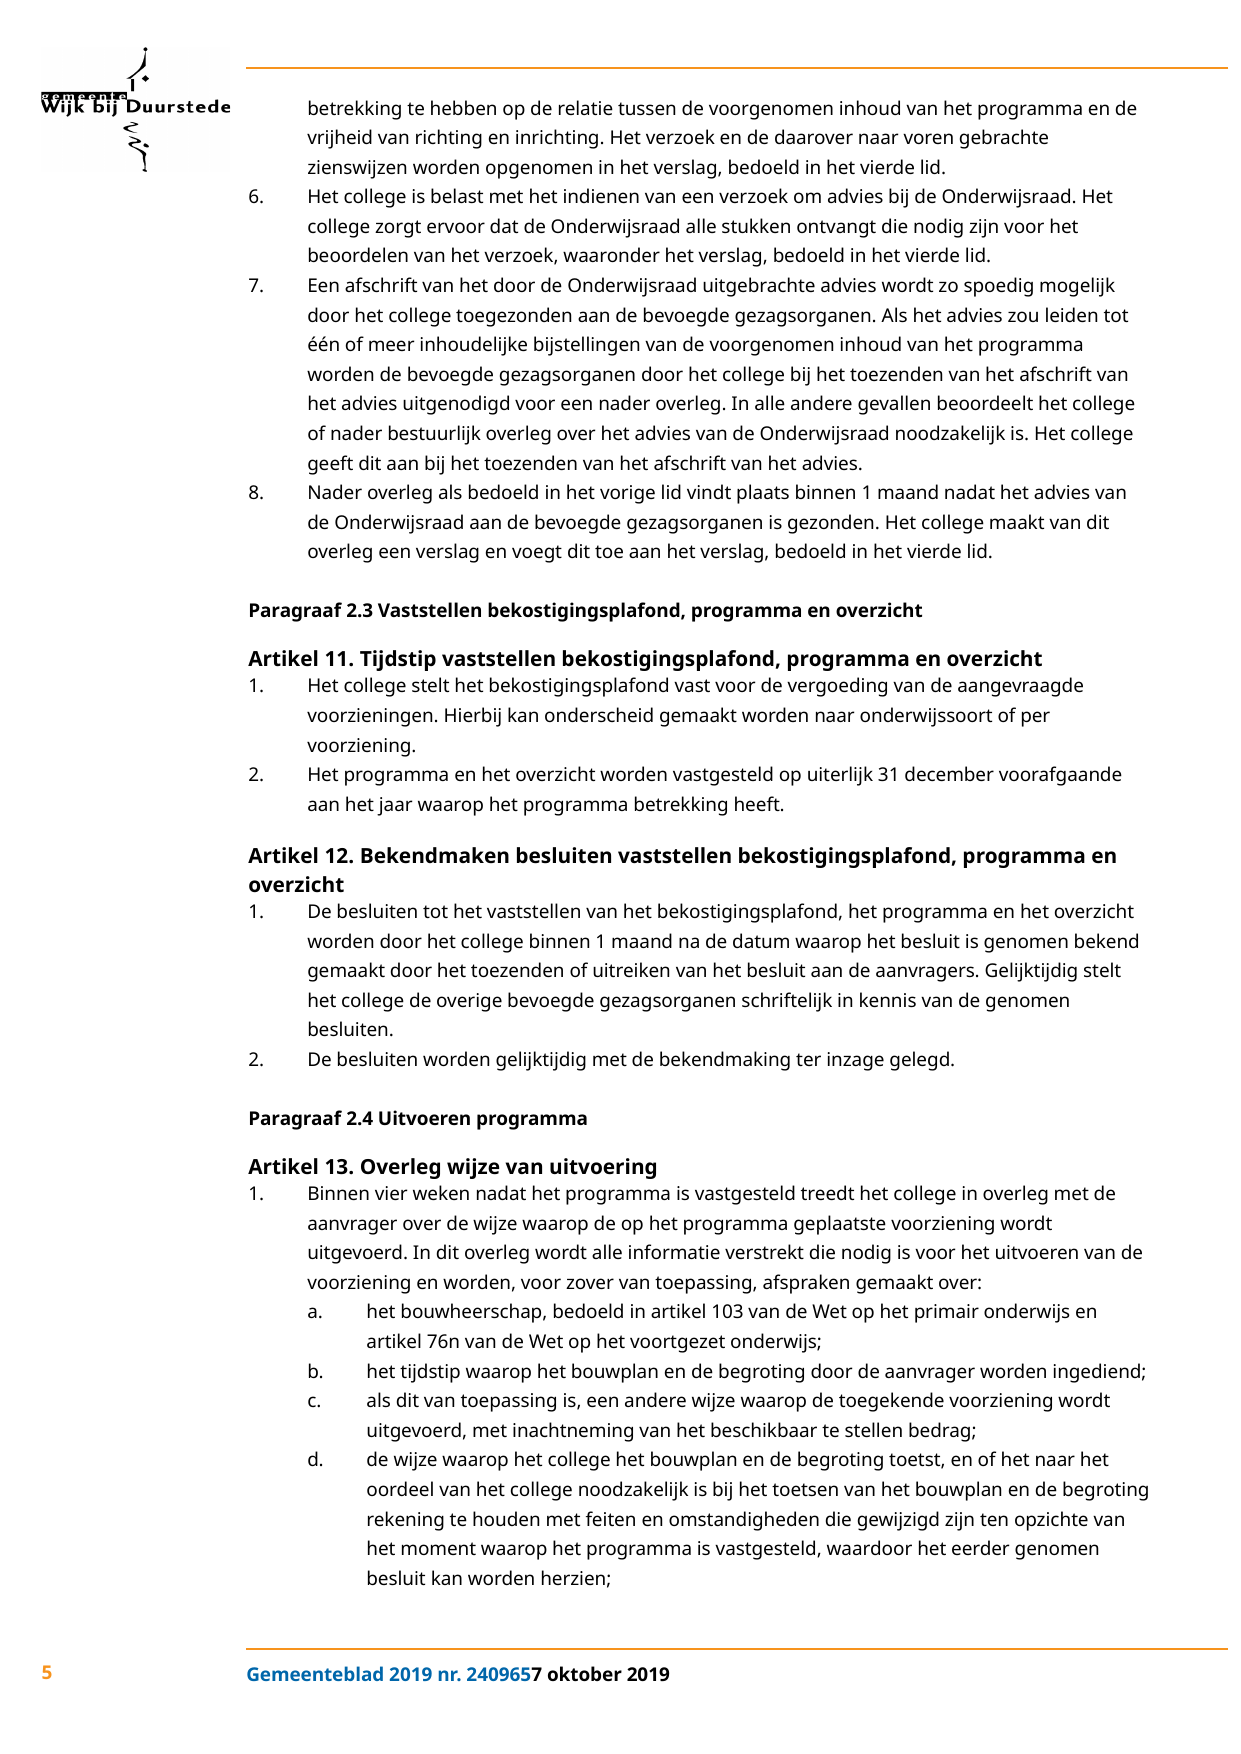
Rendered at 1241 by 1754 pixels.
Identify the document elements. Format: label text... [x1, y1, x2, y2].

list De besluiten worden gelijktijdig met de bekendmaking ter inzage gelegd. [248, 1046, 1152, 1072]
list Nader overleg als bedoeld in het vorige lid vindt plaats binnen 1 maand nadat het advies van de Onderwijsraad aan de bevoegde gezagsorganen is gezonden. Het college maakt van dit overleg een verslag en voegt dit toe aan het verslag, bedoeld in het vierde lid. [248, 479, 1152, 564]
list Binnen vier weken nadat het programma is vastgesteld treedt het college in overleg met de aanvrager over de wijze waarop de op het programma geplaatste voorziening wordt uitgevoerd. In dit overleg wordt alle informatie verstrekt die nodig is voor het uitvoeren van de voorziening en worden, voor zover van toepassing, afspraken gemaakt over: [248, 1180, 1152, 1295]
text Artikel 13. Overleg wijze van uitvoering [248, 1152, 1152, 1180]
list de wijze waarop het college het bouwplan en de begroting toetst, en of het naar het oordeel van het college noodzakelijk is bij het toetsen van het bouwplan en de begroting rekening te houden met feiten en omstandigheden die gewijzigd zijn ten opzichte van het moment waarop het programma is vastgesteld, waardoor het eerder genomen besluit kan worden herzien; [307, 1447, 1152, 1591]
list het bouwheerschap, bedoeld in artikel 103 van de Wet op het primair onderwijs en artikel 76n van de Wet op het voortgezet onderwijs; [307, 1299, 1152, 1354]
list Een afschrift van het door de Onderwijsraad uitgebrachte advies wordt zo spoedig mogelijk door het college toegezonden aan de bevoegde gezagsorganen. Als het advies zou leiden tot één of meer inhoudelijke bijstellingen van de voorgenomen inhoud van het programma worden de bevoegde gezagsorganen door het college bij het toezenden van het afschrift van het advies uitgenodigd voor een nader overleg. In alle andere gevallen beoordeelt het college of nader bestuurlijk overleg over het advies van de Onderwijsraad noodzakelijk is. Het college geeft dit aan bij het toezenden van het afschrift van het advies. [248, 272, 1152, 476]
text Paragraaf 2.3 Vaststellen bekostigingsplafond, programma en overzicht [248, 598, 1152, 623]
list het tijdstip waarop het bouwplan en de begroting door de aanvrager worden ingediend; [307, 1358, 1152, 1384]
text Artikel 11. Tijdstip vaststellen bekostigingsplafond, programma en overzicht [248, 644, 1152, 673]
list Het college is belast met het indienen van een verzoek om advies bij de Onderwijsraad. Het college zorgt ervoor dat de Onderwijsraad alle stukken ontvangt die nodig zijn voor het beoordelen van het verzoek, waaronder het verslag, bedoeld in het vierde lid. [248, 183, 1152, 268]
list als dit van toepassing is, een andere wijze waarop de toegekende voorziening wordt uitgevoerd, met inachtneming van het beschikbaar te stellen bedrag; [307, 1387, 1152, 1443]
list betrekking te hebben op de relatie tussen de voorgenomen inhoud van het programma en de vrijheid van richting en inrichting. Het verzoek en de daarover naar voren gebrachte zienswijzen worden opgenomen in het verslag, bedoeld in het vierde lid. [248, 95, 1152, 180]
list Het programma en het overzicht worden vastgesteld op uiterlijk 31 december voorafgaande aan het jaar waarop het programma betrekking heeft. [248, 761, 1152, 817]
picture [41, 47, 231, 172]
list Het college stelt het bekostigingsplafond vast voor de vergoeding van de aangevraagde voorzieningen. Hierbij kan onderscheid gemaakt worden naar onderwijssoort of per voorziening. [248, 673, 1152, 758]
list De besluiten tot het vaststellen van het bekostigingsplafond, het programma en het overzicht worden door het college binnen 1 maand na de datum waarop het besluit is genomen bekend gemaakt door het toezenden of uitreiken van het besluit aan de aanvragers. Gelijktijdig stelt het college de overige bevoegde gezagsorganen schriftelijk in kennis van de genomen besluiten. [248, 898, 1152, 1042]
text Artikel 12. Bekendmaken besluiten vaststellen bekostigingsplafond, programma en overzicht [248, 841, 1152, 898]
text Paragraaf 2.4 Uitvoeren programma [248, 1105, 1152, 1131]
